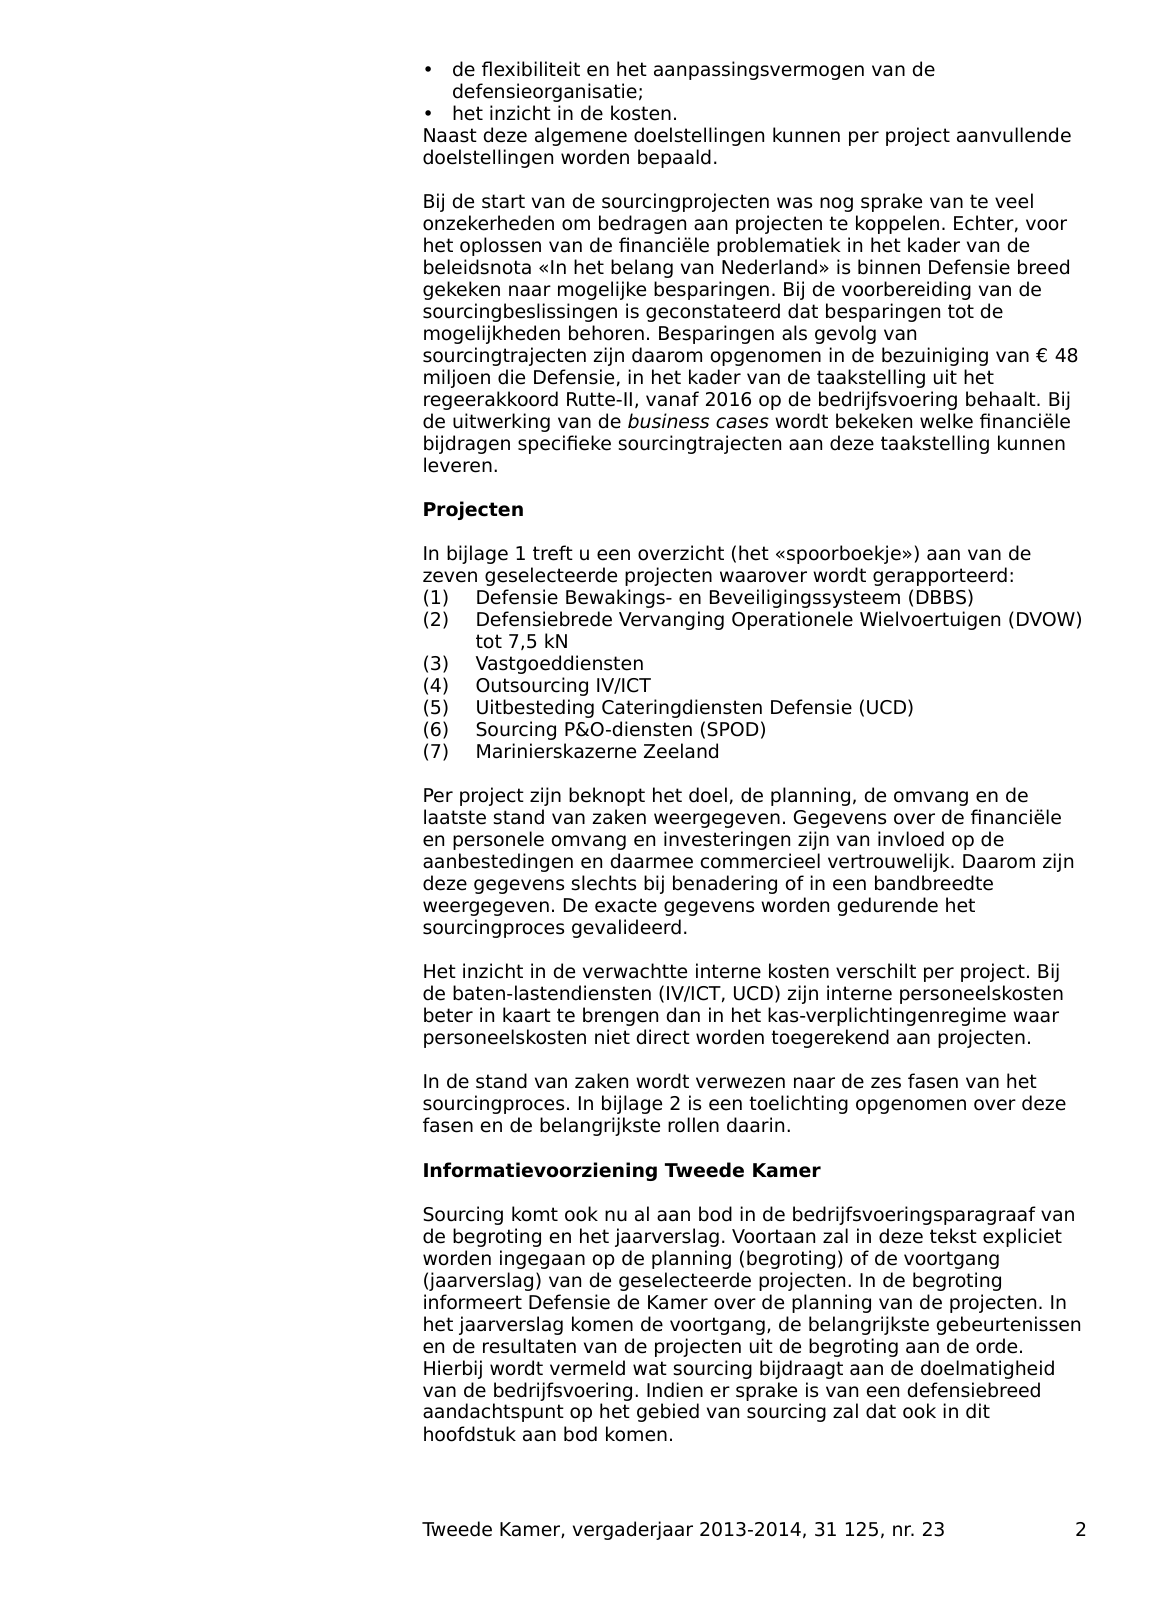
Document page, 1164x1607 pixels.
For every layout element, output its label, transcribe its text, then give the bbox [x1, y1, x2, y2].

text (1) Defensie Bewakings- en Beveiligingssysteem (DBBS) [422, 587, 1087, 609]
text Naast deze algemene doelstellingen kunnen per project aanvullende doelstellingen worden bepaald. [422, 125, 1087, 169]
text In de stand van zaken wordt verwezen naar de zes fasen van het sourcingproces. In bijlage 2 is een toelichting opgenomen over deze fasen en de belangrijkste rollen daarin. [422, 1071, 1087, 1137]
text (4) Outsourcing IV/ICT [422, 675, 1087, 697]
text • de flexibiliteit en het aanpassingsvermogen van de defensieorganisatie; [422, 59, 1087, 103]
subtitle Informatievoorziening Tweede Kamer [422, 1159, 1087, 1181]
text Bij de start van de sourcingprojecten was nog sprake van te veel onzekerheden om bedragen aan projecten te koppelen. Echter, voor het oplossen van de financiële problematiek in het kader van de beleidsnota «In het belang van Nederland» is binnen Defensie breed gekeken naar mogelijke besparingen. Bij de voorbereiding van de sourcingbeslissingen is geconstateerd dat besparingen tot de mogelijkheden behoren. Besparingen als gevolg van sourcingtrajecten zijn daarom opgenomen in de bezuiniging van € 48 miljoen die Defensie, in het kader van de taakstelling uit het regeerakkoord Rutte-II, vanaf 2016 op de bedrijfsvoering behaalt. Bij de uitwerking van de business cases wordt bekeken welke financiële bijdragen specifieke sourcingtrajecten aan deze taakstelling kunnen leveren. [422, 191, 1087, 477]
text (6) Sourcing P&O-diensten (SPOD) [422, 719, 1087, 741]
text • het inzicht in de kosten. [422, 103, 1087, 125]
text (5) Uitbesteding Cateringdiensten Defensie (UCD) [422, 697, 1087, 719]
text (2) Defensiebrede Vervanging Operationele Wielvoertuigen (DVOW) tot 7,5 kN [422, 609, 1087, 653]
text (3) Vastgoeddiensten [422, 653, 1087, 675]
text Sourcing komt ook nu al aan bod in de bedrijfsvoeringsparagraaf van de begroting en het jaarverslag. Voortaan zal in deze tekst expliciet worden ingegaan op de planning (begroting) of de voortgang (jaarverslag) van de geselecteerde projecten. In de begroting informeert Defensie de Kamer over de planning van de projecten. In het jaarverslag komen de voortgang, de belangrijkste gebeurtenissen en de resultaten van de projecten uit de begroting aan de orde. Hierbij wordt vermeld wat sourcing bijdraagt aan de doelmatigheid van de bedrijfsvoering. Indien er sprake is van een defensiebreed aandachtspunt op het gebied van sourcing zal dat ook in dit hoofdstuk aan bod komen. [422, 1204, 1087, 1445]
text Per project zijn beknopt het doel, de planning, de omvang en de laatste stand van zaken weergegeven. Gegevens over de financiële en personele omvang en investeringen zijn van invloed op de aanbestedingen en daarmee commercieel vertrouwelijk. Daarom zijn deze gegevens slechts bij benadering of in een bandbreedte weergegeven. De exacte gegevens worden gedurende het sourcingproces gevalideerd. [422, 785, 1087, 939]
text (7) Marinierskazerne Zeeland [422, 741, 1087, 763]
text In bijlage 1 treft u een overzicht (het «spoorboekje») aan van de zeven geselecteerde projecten waarover wordt gerapporteerd: [422, 543, 1087, 587]
subtitle Projecten [422, 499, 1087, 521]
text Het inzicht in de verwachtte interne kosten verschilt per project. Bij de baten-lastendiensten (IV/ICT, UCD) zijn interne personeelskosten beter in kaart te brengen dan in het kas-verplichtingenregime waar personeelskosten niet direct worden toegerekend aan projecten. [422, 961, 1087, 1049]
